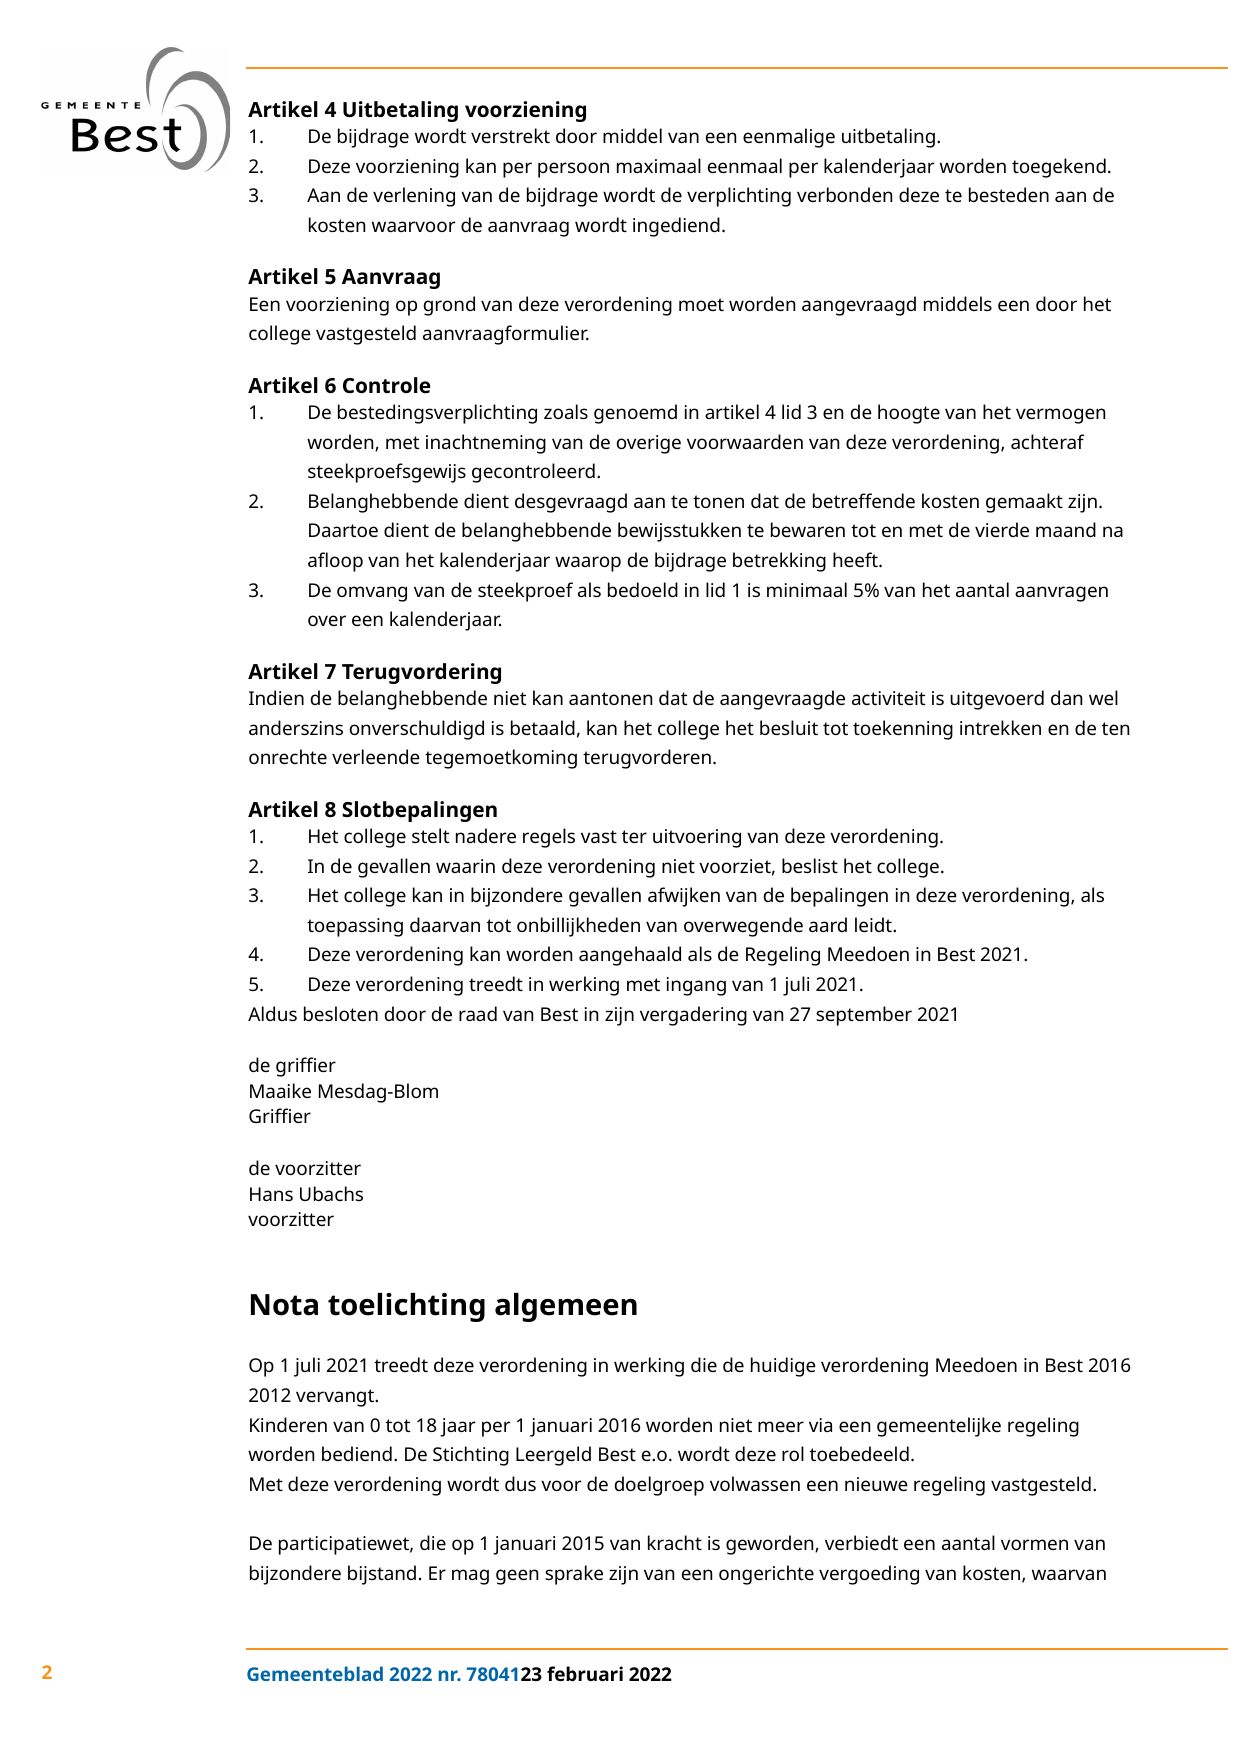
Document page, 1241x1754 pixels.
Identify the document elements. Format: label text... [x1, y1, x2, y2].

text Met deze verordening wordt dus voor de doelgroep volwassen een nieuwe regeling vastgesteld. [248, 1471, 1152, 1497]
text Nota toelichting algemeen [248, 1284, 1152, 1323]
text Griffier [248, 1104, 1152, 1129]
list Het college stelt nadere regels vast ter uitvoering van deze verordening. [248, 823, 1152, 849]
text de voorzitter [248, 1155, 1152, 1181]
list In de gevallen waarin deze verordening niet voorziet, beslist het college. [248, 853, 1152, 878]
list Belanghebbende dient desgevraagd aan te tonen dat de betreffende kosten gemaakt zijn. Daartoe dient de belanghebbende bewijsstukken te bewaren tot en met de vierde maand na afloop van het kalenderjaar waarop de bijdrage betrekking heeft. [248, 488, 1152, 573]
text Een voorziening op grond van deze verordening moet worden aangevraagd middels een door het college vastgesteld aanvraagformulier. [248, 291, 1152, 346]
list Het college kan in bijzondere gevallen afwijken van de bepalingen in deze verordening, als toepassing daarvan tot onbillijkheden van overwegende aard leidt. [248, 882, 1152, 938]
text Hans Ubachs [248, 1181, 1152, 1207]
text Op 1 juli 2021 treedt deze verordening in werking die de huidige verordening Meedoen in Best 2016 2012 vervangt. [248, 1353, 1152, 1408]
list De bijdrage wordt verstrekt door middel van een eenmalige uitbetaling. [248, 123, 1152, 149]
text Artikel 4 Uitbetaling voorziening [248, 95, 1152, 123]
list Deze verordening kan worden aangehaald als de Regeling Meedoen in Best 2021. [248, 942, 1152, 967]
picture [41, 47, 231, 172]
list De omvang van de steekproef als bedoeld in lid 1 is minimaal 5% van het aantal aanvragen over een kalenderjaar. [248, 577, 1152, 632]
text Artikel 6 Controle [248, 371, 1152, 399]
text Kinderen van 0 tot 18 jaar per 1 januari 2016 worden niet meer via een gemeentelijke regeling worden bediend. De Stichting Leergeld Best e.o. wordt deze rol toebedeeld. [248, 1412, 1152, 1467]
text Artikel 7 Terugvordering [248, 657, 1152, 685]
text voorzitter [248, 1207, 1152, 1232]
text Aldus besloten door de raad van Best in zijn vergadering van 27 september 2021 [248, 1001, 1152, 1026]
list Aan de verlening van de bijdrage wordt de verplichting verbonden deze te besteden aan de kosten waarvoor de aanvraag wordt ingediend. [248, 182, 1152, 238]
text De participatiewet, die op 1 januari 2015 van kracht is geworden, verbiedt een aantal vormen van bijzondere bijstand. Er mag geen sprake zijn van een ongerichte vergoeding van kosten, waarvan [248, 1530, 1152, 1585]
list De bestedingsverplichting zoals genoemd in artikel 4 lid 3 en de hoogte van het vermogen worden, met inachtneming van de overige voorwaarden van deze verordening, achteraf steekproefsgewijs gecontroleerd. [248, 399, 1152, 484]
list Deze voorziening kan per persoon maximaal eenmaal per kalenderjaar worden toegekend. [248, 153, 1152, 178]
text Artikel 5 Aanvraag [248, 262, 1152, 291]
text de griffier [248, 1052, 1152, 1078]
text Indien de belanghebbende niet kan aantonen dat de aangevraagde activiteit is uitgevoerd dan wel anderszins onverschuldigd is betaald, kan het college het besluit tot toekenning intrekken en de ten onrechte verleende tegemoetkoming terugvorderen. [248, 685, 1152, 770]
text Maaike Mesdag-Blom [248, 1078, 1152, 1104]
list Deze verordening treedt in werking met ingang van 1 juli 2021. [248, 971, 1152, 997]
text Artikel 8 Slotbepalingen [248, 795, 1152, 823]
